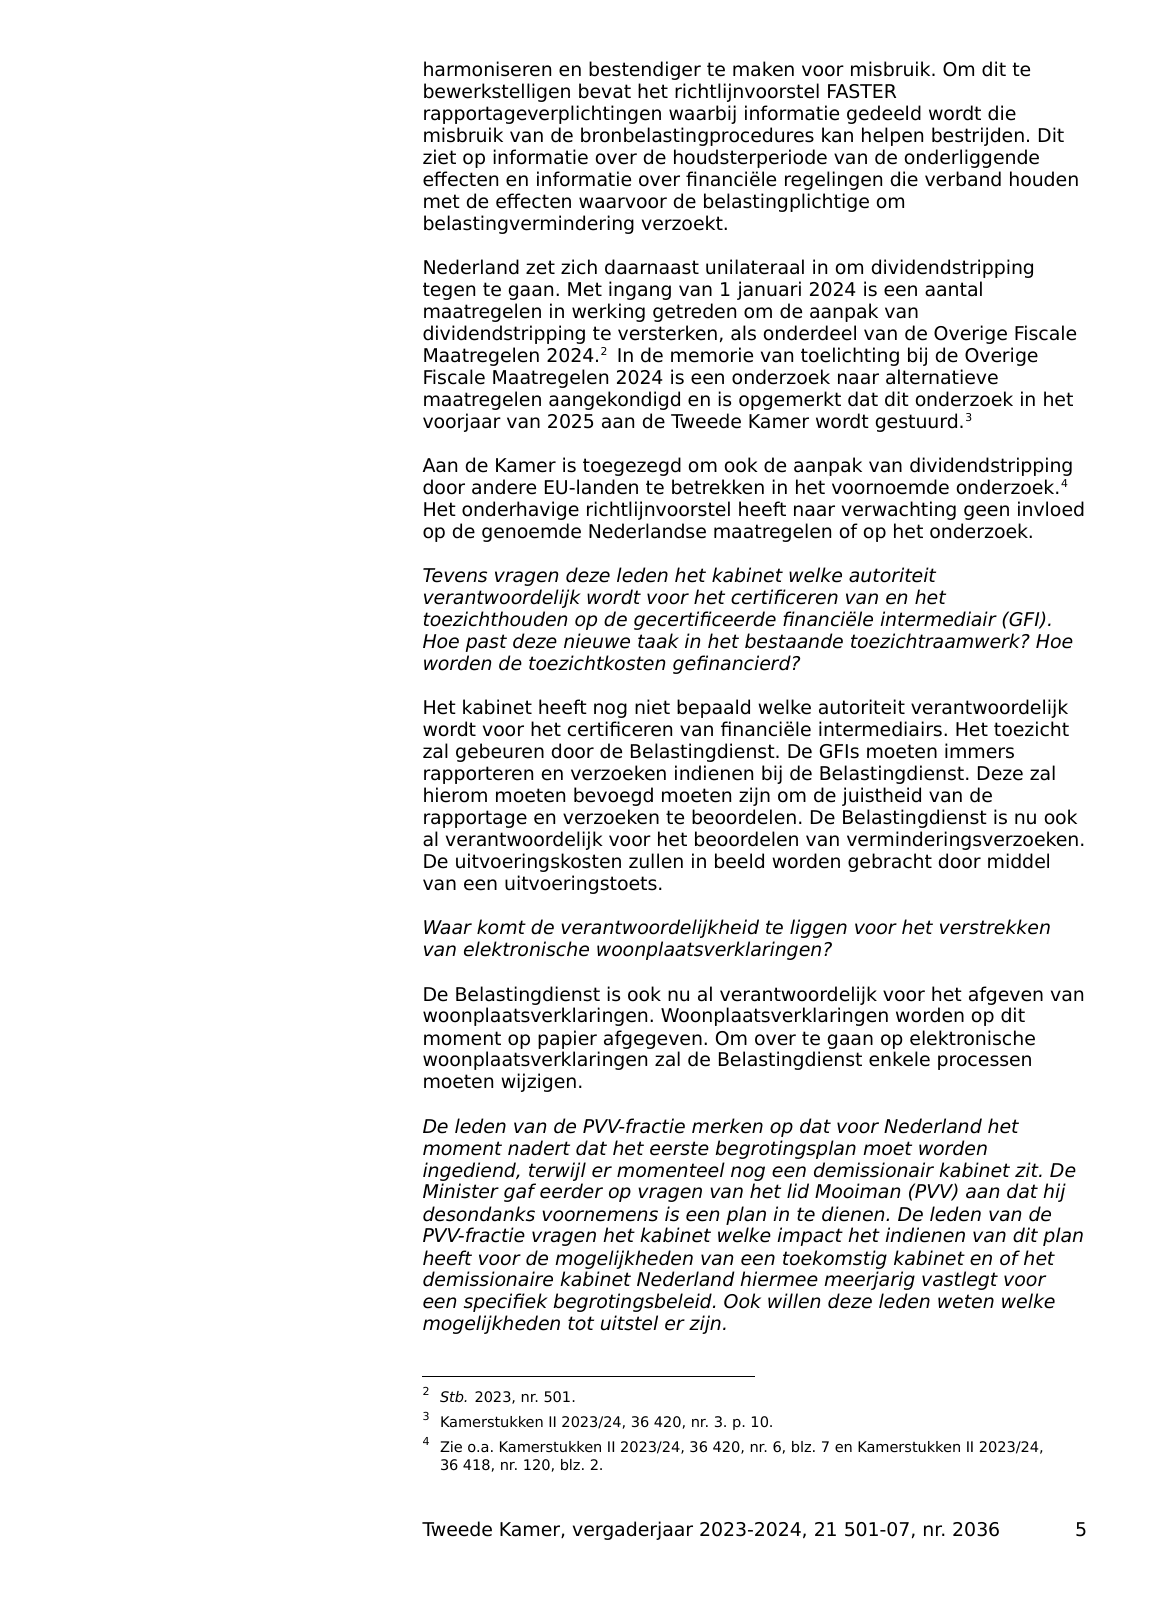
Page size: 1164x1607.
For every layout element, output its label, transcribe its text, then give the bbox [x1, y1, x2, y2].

text De Belastingdienst is ook nu al verantwoordelijk voor het afgeven van woonplaatsverklaringen. Woonplaatsverklaringen worden op dit moment op papier afgegeven. Om over te gaan op elektronische woonplaatsverklaringen zal de Belastingdienst enkele processen moeten wijzigen. [422, 983, 1087, 1093]
text Waar komt de verantwoordelijkheid te liggen voor het verstrekken van elektronische woonplaatsverklaringen? [422, 917, 1087, 961]
text Het kabinet heeft nog niet bepaald welke autoriteit verantwoordelijk wordt voor het certificeren van financiële intermediairs. Het toezicht zal gebeuren door de Belastingdienst. De GFIs moeten immers rapporteren en verzoeken indienen bij de Belastingdienst. Deze zal hierom moeten bevoegd moeten zijn om de juistheid van de rapportage en verzoeken te beoordelen. De Belastingdienst is nu ook al verantwoordelijk voor het beoordelen van verminderingsverzoeken. De uitvoeringskosten zullen in beeld worden gebracht door middel van een uitvoeringstoets. [422, 697, 1087, 895]
text Aan de Kamer is toegezegd om ook de aanpak van dividendstripping door andere EU-landen te betrekken in het voornoemde onderzoek. Het onderhavige richtlijnvoorstel heeft naar verwachting geen invloed op de genoemde Nederlandse maatregelen of op het onderzoek. [422, 455, 1087, 543]
text Kamerstukken II 2023/24, 36 420, nr. 3. p. 10. [422, 1410, 1087, 1432]
text Tevens vragen deze leden het kabinet welke autoriteit verantwoordelijk wordt voor het certificeren van en het toezichthouden op de gecertificeerde financiële intermediair (GFI). Hoe past deze nieuwe taak in het bestaande toezichtraamwerk? Hoe worden de toezichtkosten gefinancierd? [422, 565, 1087, 675]
text De leden van de PVV-fractie merken op dat voor Nederland het moment nadert dat het eerste begrotingsplan moet worden ingediend, terwijl er momenteel nog een demissionair kabinet zit. De Minister gaf eerder op vragen van het lid Mooiman (PVV) aan dat hij desondanks voornemens is een plan in te dienen. De leden van de PVV-fractie vragen het kabinet welke impact het indienen van dit plan heeft voor de mogelijkheden van een toekomstig kabinet en of het demissionaire kabinet Nederland hiermee meerjarig vastlegt voor een specifiek begrotingsbeleid. Ook willen deze leden weten welke mogelijkheden tot uitstel er zijn. [422, 1116, 1087, 1335]
text Zie o.a. Kamerstukken II 2023/24, 36 420, nr. 6, blz. 7 en Kamerstukken II 2023/24, 36 418, nr. 120, blz. 2. [422, 1435, 1087, 1474]
text Nederland zet zich daarnaast unilateraal in om dividendstripping tegen te gaan. Met ingang van 1 januari 2024 is een aantal maatregelen in werking getreden om de aanpak van dividendstripping te versterken, als onderdeel van de Overige Fiscale Maatregelen 2024. In de memorie van toelichting bij de Overige Fiscale Maatregelen 2024 is een onderzoek naar alternatieve maatregelen aangekondigd en is opgemerkt dat dit onderzoek in het voorjaar van 2025 aan de Tweede Kamer wordt gestuurd. [422, 257, 1087, 433]
text harmoniseren en bestendiger te maken voor misbruik. Om dit te bewerkstelligen bevat het richtlijnvoorstel FASTER rapportageverplichtingen waarbij informatie gedeeld wordt die misbruik van de bronbelastingprocedures kan helpen bestrijden. Dit ziet op informatie over de houdsterperiode van de onderliggende effecten en informatie over financiële regelingen die verband houden met de effecten waarvoor de belastingplichtige om belastingvermindering verzoekt. [422, 59, 1087, 235]
text Stb. 2023, nr. 501. [422, 1385, 1087, 1407]
